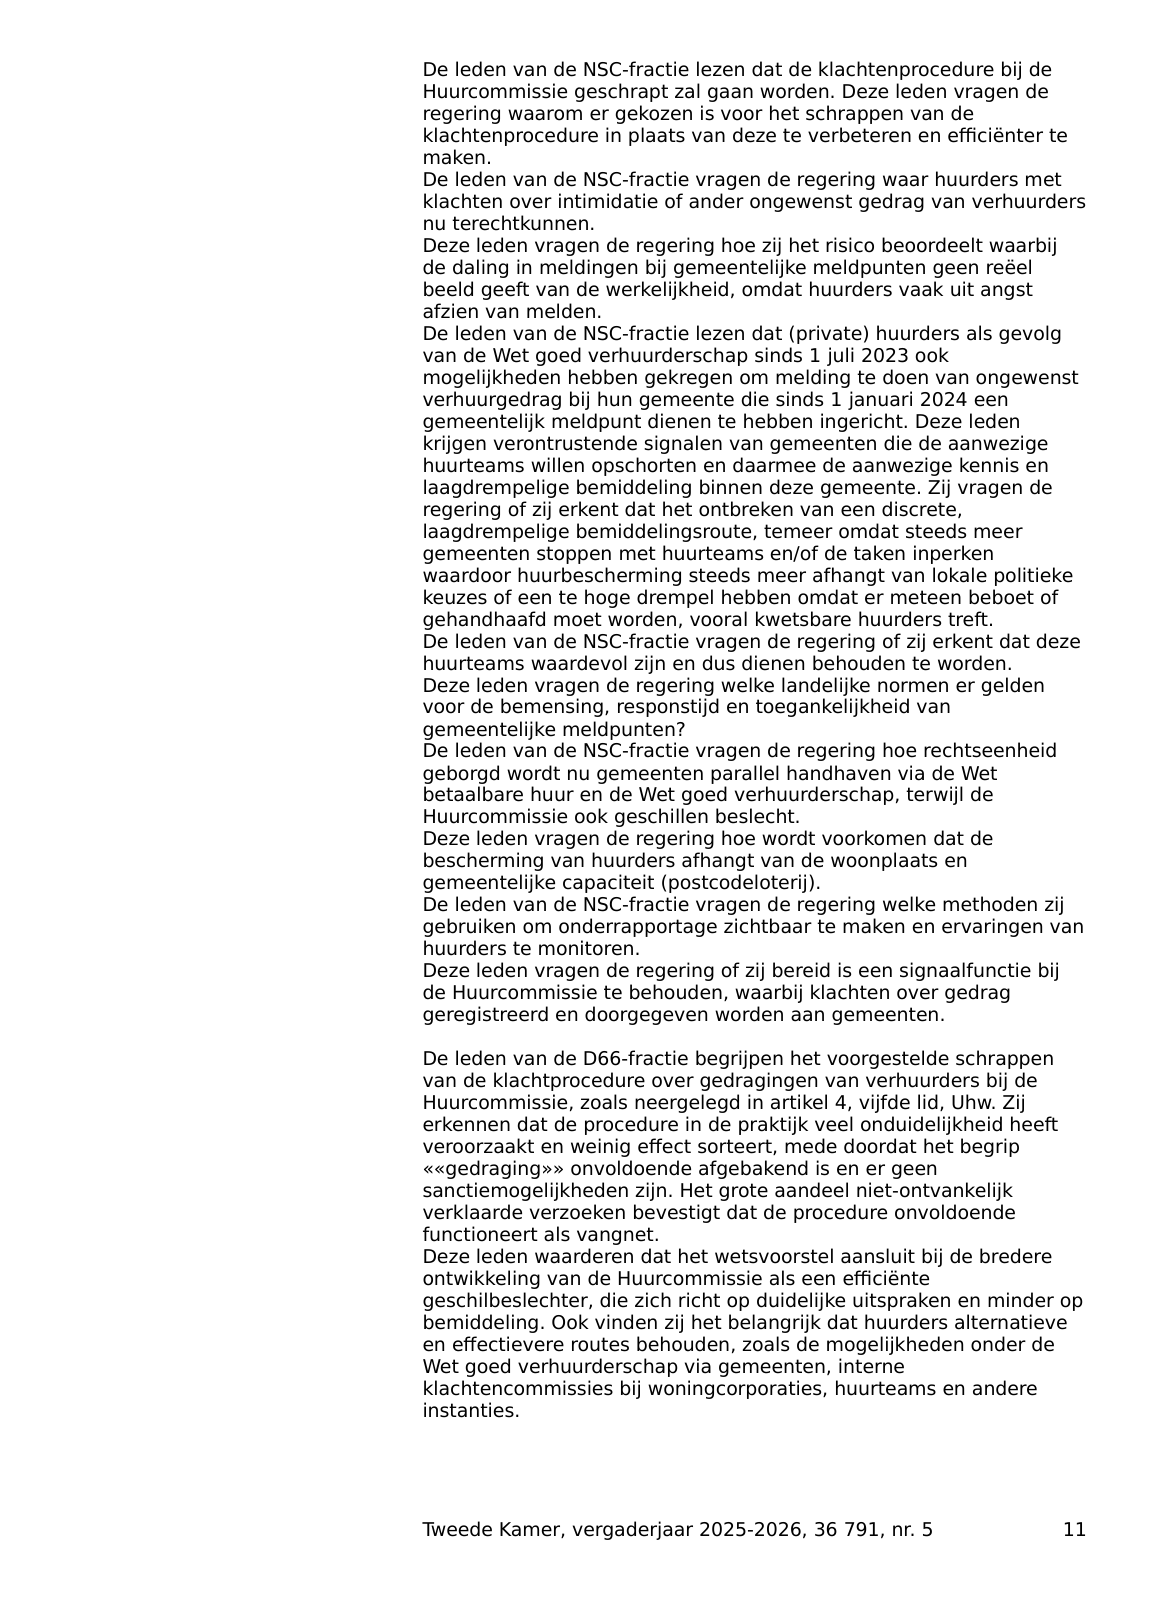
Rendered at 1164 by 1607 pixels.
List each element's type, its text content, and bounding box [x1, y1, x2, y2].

text Deze leden vragen de regering welke landelijke normen er gelden voor de bemensing, responstijd en toegankelijkheid van gemeentelijke meldpunten? [422, 674, 1087, 740]
text De leden van de NSC-fractie vragen de regering hoe rechtseenheid geborgd wordt nu gemeenten parallel handhaven via de Wet betaalbare huur en de Wet goed verhuurderschap, terwijl de Huurcommissie ook geschillen beslecht. [422, 740, 1087, 828]
text De leden van de NSC-fractie vragen de regering welke methoden zij gebruiken om onderrapportage zichtbaar te maken en ervaringen van huurders te monitoren. [422, 894, 1087, 960]
text De leden van de NSC-fractie vragen de regering waar huurders met klachten over intimidatie of ander ongewenst gedrag van verhuurders nu terechtkunnen. [422, 169, 1087, 235]
text Deze leden waarderen dat het wetsvoorstel aansluit bij de bredere ontwikkeling van de Huurcommissie als een efficiënte geschilbeslechter, die zich richt op duidelijke uitspraken en minder op bemiddeling. Ook vinden zij het belangrijk dat huurders alternatieve en effectievere routes behouden, zoals de mogelijkheden onder de Wet goed verhuurderschap via gemeenten, interne klachtencommissies bij woningcorporaties, huurteams en andere instanties. [422, 1246, 1087, 1422]
text Deze leden vragen de regering hoe wordt voorkomen dat de bescherming van huurders afhangt van de woonplaats en gemeentelijke capaciteit (postcodeloterij). [422, 828, 1087, 894]
text De leden van de NSC-fractie lezen dat (private) huurders als gevolg van de Wet goed verhuurderschap sinds 1 juli 2023 ook mogelijkheden hebben gekregen om melding te doen van ongewenst verhuurgedrag bij hun gemeente die sinds 1 januari 2024 een gemeentelijk meldpunt dienen te hebben ingericht. Deze leden krijgen verontrustende signalen van gemeenten die de aanwezige huurteams willen opschorten en daarmee de aanwezige kennis en laagdrempelige bemiddeling binnen deze gemeente. Zij vragen de regering of zij erkent dat het ontbreken van een discrete, laagdrempelige bemiddelingsroute, temeer omdat steeds meer gemeenten stoppen met huurteams en/of de taken inperken waardoor huurbescherming steeds meer afhangt van lokale politieke keuzes of een te hoge drempel hebben omdat er meteen beboet of gehandhaafd moet worden, vooral kwetsbare huurders treft. [422, 323, 1087, 631]
text Deze leden vragen de regering of zij bereid is een signaalfunctie bij de Huurcommissie te behouden, waarbij klachten over gedrag geregistreerd en doorgegeven worden aan gemeenten. [422, 960, 1087, 1026]
text De leden van de NSC-fractie vragen de regering of zij erkent dat deze huurteams waardevol zijn en dus dienen behouden te worden. [422, 631, 1087, 674]
text Deze leden vragen de regering hoe zij het risico beoordeelt waarbij de daling in meldingen bij gemeentelijke meldpunten geen reëel beeld geeft van de werkelijkheid, omdat huurders vaak uit angst afzien van melden. [422, 235, 1087, 323]
text De leden van de D66-fractie begrijpen het voorgestelde schrappen van de klachtprocedure over gedragingen van verhuurders bij de Huurcommissie, zoals neergelegd in artikel 4, vijfde lid, Uhw. Zij erkennen dat de procedure in de praktijk veel onduidelijkheid heeft veroorzaakt en weinig effect sorteert, mede doordat het begrip ««gedraging»» onvoldoende afgebakend is en er geen sanctiemogelijkheden zijn. Het grote aandeel niet-ontvankelijk verklaarde verzoeken bevestigt dat de procedure onvoldoende functioneert als vangnet. [422, 1048, 1087, 1246]
text De leden van de NSC-fractie lezen dat de klachtenprocedure bij de Huurcommissie geschrapt zal gaan worden. Deze leden vragen de regering waarom er gekozen is voor het schrappen van de klachtenprocedure in plaats van deze te verbeteren en efficiënter te maken. [422, 59, 1087, 169]
